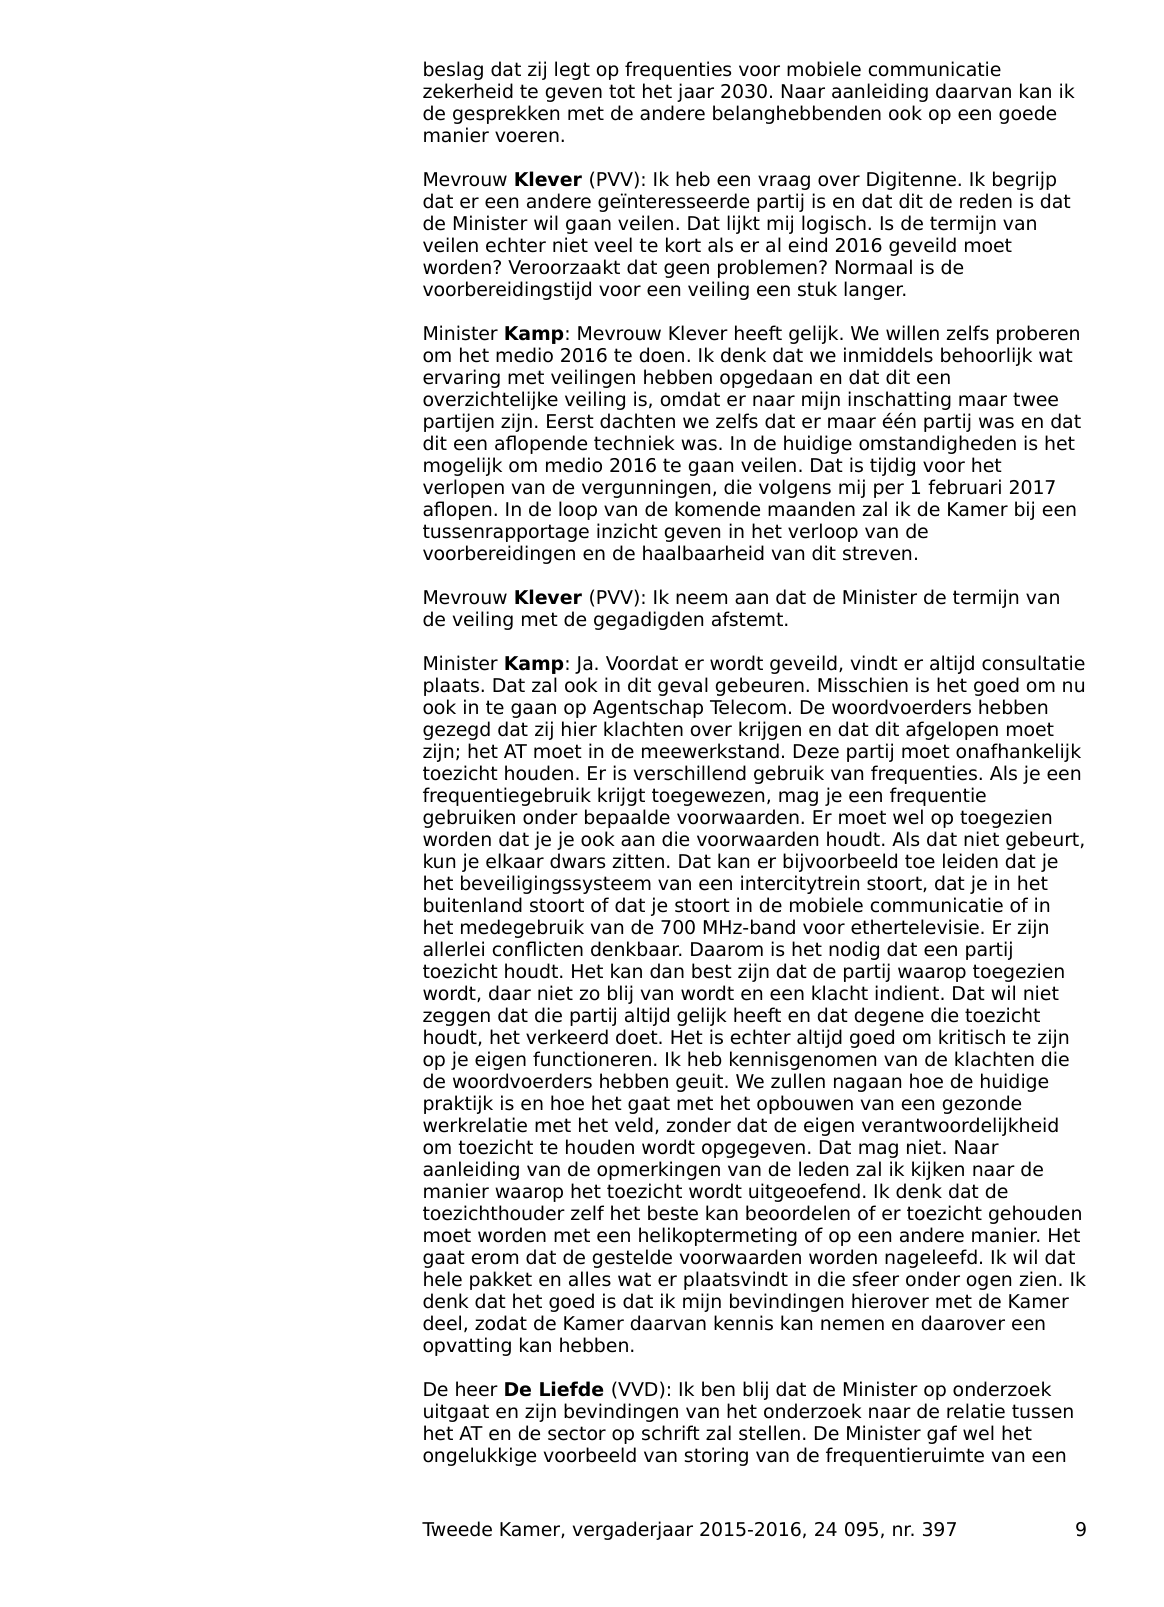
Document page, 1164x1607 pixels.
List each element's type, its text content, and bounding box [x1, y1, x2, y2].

text Mevrouw Klever (PVV): Ik heb een vraag over Digitenne. Ik begrijp dat er een andere geïnteresseerde partij is en dat dit de reden is dat de Minister wil gaan veilen. Dat lijkt mij logisch. Is de termijn van veilen echter niet veel te kort als er al eind 2016 geveild moet worden? Veroorzaakt dat geen problemen? Normaal is de voorbereidingstijd voor een veiling een stuk langer. [422, 169, 1087, 301]
text Minister Kamp: Ja. Voordat er wordt geveild, vindt er altijd consultatie plaats. Dat zal ook in dit geval gebeuren. Misschien is het goed om nu ook in te gaan op Agentschap Telecom. De woordvoerders hebben gezegd dat zij hier klachten over krijgen en dat dit afgelopen moet zijn; het AT moet in de meewerkstand. Deze partij moet onafhankelijk toezicht houden. Er is verschillend gebruik van frequenties. Als je een frequentiegebruik krijgt toegewezen, mag je een frequentie gebruiken onder bepaalde voorwaarden. Er moet wel op toegezien worden dat je je ook aan die voorwaarden houdt. Als dat niet gebeurt, kun je elkaar dwars zitten. Dat kan er bijvoorbeeld toe leiden dat je het beveiligingssysteem van een intercitytrein stoort, dat je in het buitenland stoort of dat je stoort in de mobiele communicatie of in het medegebruik van de 700 MHz-band voor ethertelevisie. Er zijn allerlei conflicten denkbaar. Daarom is het nodig dat een partij toezicht houdt. Het kan dan best zijn dat de partij waarop toegezien wordt, daar niet zo blij van wordt en een klacht indient. Dat wil niet zeggen dat die partij altijd gelijk heeft en dat degene die toezicht houdt, het verkeerd doet. Het is echter altijd goed om kritisch te zijn op je eigen functioneren. Ik heb kennisgenomen van de klachten die de woordvoerders hebben geuit. We zullen nagaan hoe de huidige praktijk is en hoe het gaat met het opbouwen van een gezonde werkrelatie met het veld, zonder dat de eigen verantwoordelijkheid om toezicht te houden wordt opgegeven. Dat mag niet. Naar aanleiding van de opmerkingen van de leden zal ik kijken naar de manier waarop het toezicht wordt uitgeoefend. Ik denk dat de toezichthouder zelf het beste kan beoordelen of er toezicht gehouden moet worden met een helikoptermeting of op een andere manier. Het gaat erom dat de gestelde voorwaarden worden nageleefd. Ik wil dat hele pakket en alles wat er plaatsvindt in die sfeer onder ogen zien. Ik denk dat het goed is dat ik mijn bevindingen hierover met de Kamer deel, zodat de Kamer daarvan kennis kan nemen en daarover een opvatting kan hebben. [422, 653, 1087, 1357]
text beslag dat zij legt op frequenties voor mobiele communicatie zekerheid te geven tot het jaar 2030. Naar aanleiding daarvan kan ik de gesprekken met de andere belanghebbenden ook op een goede manier voeren. [422, 59, 1087, 147]
text Mevrouw Klever (PVV): Ik neem aan dat de Minister de termijn van de veiling met de gegadigden afstemt. [422, 587, 1087, 631]
text De heer De Liefde (VVD): Ik ben blij dat de Minister op onderzoek uitgaat en zijn bevindingen van het onderzoek naar de relatie tussen het AT en de sector op schrift zal stellen. De Minister gaf wel het ongelukkige voorbeeld van storing van de frequentieruimte van een [422, 1379, 1087, 1467]
text Minister Kamp: Mevrouw Klever heeft gelijk. We willen zelfs proberen om het medio 2016 te doen. Ik denk dat we inmiddels behoorlijk wat ervaring met veilingen hebben opgedaan en dat dit een overzichtelijke veiling is, omdat er naar mijn inschatting maar twee partijen zijn. Eerst dachten we zelfs dat er maar één partij was en dat dit een aflopende techniek was. In de huidige omstandigheden is het mogelijk om medio 2016 te gaan veilen. Dat is tijdig voor het verlopen van de vergunningen, die volgens mij per 1 februari 2017 aflopen. In de loop van de komende maanden zal ik de Kamer bij een tussenrapportage inzicht geven in het verloop van de voorbereidingen en de haalbaarheid van dit streven. [422, 323, 1087, 565]
